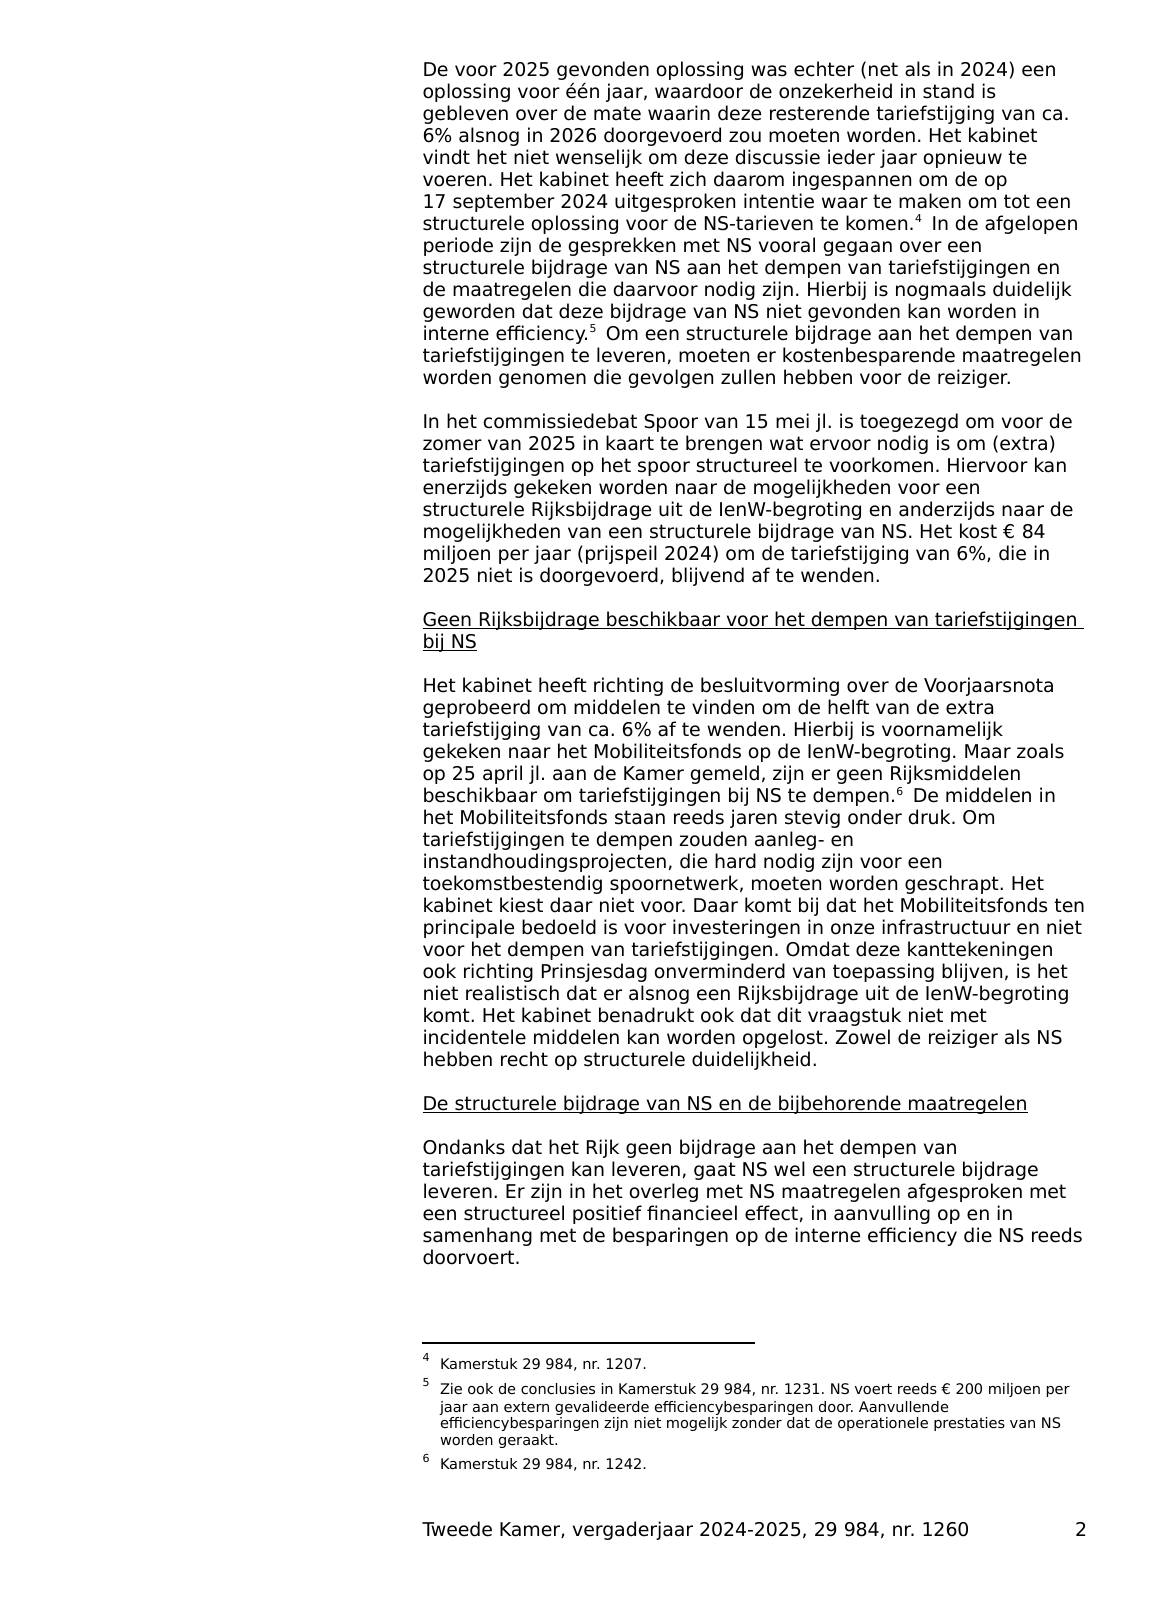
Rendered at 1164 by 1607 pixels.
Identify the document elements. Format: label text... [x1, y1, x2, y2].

text Het kabinet heeft richting de besluitvorming over de Voorjaarsnota geprobeerd om middelen te vinden om de helft van de extra tariefstijging van ca. 6% af te wenden. Hierbij is voornamelijk gekeken naar het Mobiliteitsfonds op de IenW-begroting. Maar zoals op 25 april jl. aan de Kamer gemeld, zijn er geen Rijksmiddelen beschikbaar om tariefstijgingen bij NS te dempen. De middelen in het Mobiliteitsfonds staan reeds jaren stevig onder druk. Om tariefstijgingen te dempen zouden aanleg- en instandhoudingsprojecten, die hard nodig zijn voor een toekomstbestendig spoornetwerk, moeten worden geschrapt. Het kabinet kiest daar niet voor. Daar komt bij dat het Mobiliteitsfonds ten principale bedoeld is voor investeringen in onze infrastructuur en niet voor het dempen van tariefstijgingen. Omdat deze kanttekeningen ook richting Prinsjesdag onverminderd van toepassing blijven, is het niet realistisch dat er alsnog een Rijksbijdrage uit de IenW-begroting komt. Het kabinet benadrukt ook dat dit vraagstuk niet met incidentele middelen kan worden opgelost. Zowel de reiziger als NS hebben recht op structurele duidelijkheid. [422, 675, 1087, 1071]
text Kamerstuk 29 984, nr. 1242. [422, 1452, 1087, 1474]
subtitle Geen Rijksbijdrage beschikbaar voor het dempen van tariefstijgingen bij NS [422, 609, 1087, 653]
text Zie ook de conclusies in Kamerstuk 29 984, nr. 1231. NS voert reeds € 200 miljoen per jaar aan extern gevalideerde efficiencybesparingen door. Aanvullende efficiencybesparingen zijn niet mogelijk zonder dat de operationele prestaties van NS worden geraakt. [422, 1377, 1087, 1449]
text De voor 2025 gevonden oplossing was echter (net als in 2024) een oplossing voor één jaar, waardoor de onzekerheid in stand is gebleven over de mate waarin deze resterende tariefstijging van ca. 6% alsnog in 2026 doorgevoerd zou moeten worden. Het kabinet vindt het niet wenselijk om deze discussie ieder jaar opnieuw te voeren. Het kabinet heeft zich daarom ingespannen om de op 17 september 2024 uitgesproken intentie waar te maken om tot een structurele oplossing voor de NS-tarieven te komen. In de afgelopen periode zijn de gesprekken met NS vooral gegaan over een structurele bijdrage van NS aan het dempen van tariefstijgingen en de maatregelen die daarvoor nodig zijn. Hierbij is nogmaals duidelijk geworden dat deze bijdrage van NS niet gevonden kan worden in interne efficiency. Om een structurele bijdrage aan het dempen van tariefstijgingen te leveren, moeten er kostenbesparende maatregelen worden genomen die gevolgen zullen hebben voor de reiziger. [422, 59, 1087, 389]
text In het commissiedebat Spoor van 15 mei jl. is toegezegd om voor de zomer van 2025 in kaart te brengen wat ervoor nodig is om (extra) tariefstijgingen op het spoor structureel te voorkomen. Hiervoor kan enerzijds gekeken worden naar de mogelijkheden voor een structurele Rijksbijdrage uit de IenW-begroting en anderzijds naar de mogelijkheden van een structurele bijdrage van NS. Het kost € 84 miljoen per jaar (prijspeil 2024) om de tariefstijging van 6%, die in 2025 niet is doorgevoerd, blijvend af te wenden. [422, 411, 1087, 587]
text Kamerstuk 29 984, nr. 1207. [422, 1352, 1087, 1374]
text Ondanks dat het Rijk geen bijdrage aan het dempen van tariefstijgingen kan leveren, gaat NS wel een structurele bijdrage leveren. Er zijn in het overleg met NS maatregelen afgesproken met een structureel positief financieel effect, in aanvulling op en in samenhang met de besparingen op de interne efficiency die NS reeds doorvoert. [422, 1137, 1087, 1269]
subtitle De structurele bijdrage van NS en de bijbehorende maatregelen [422, 1093, 1087, 1115]
